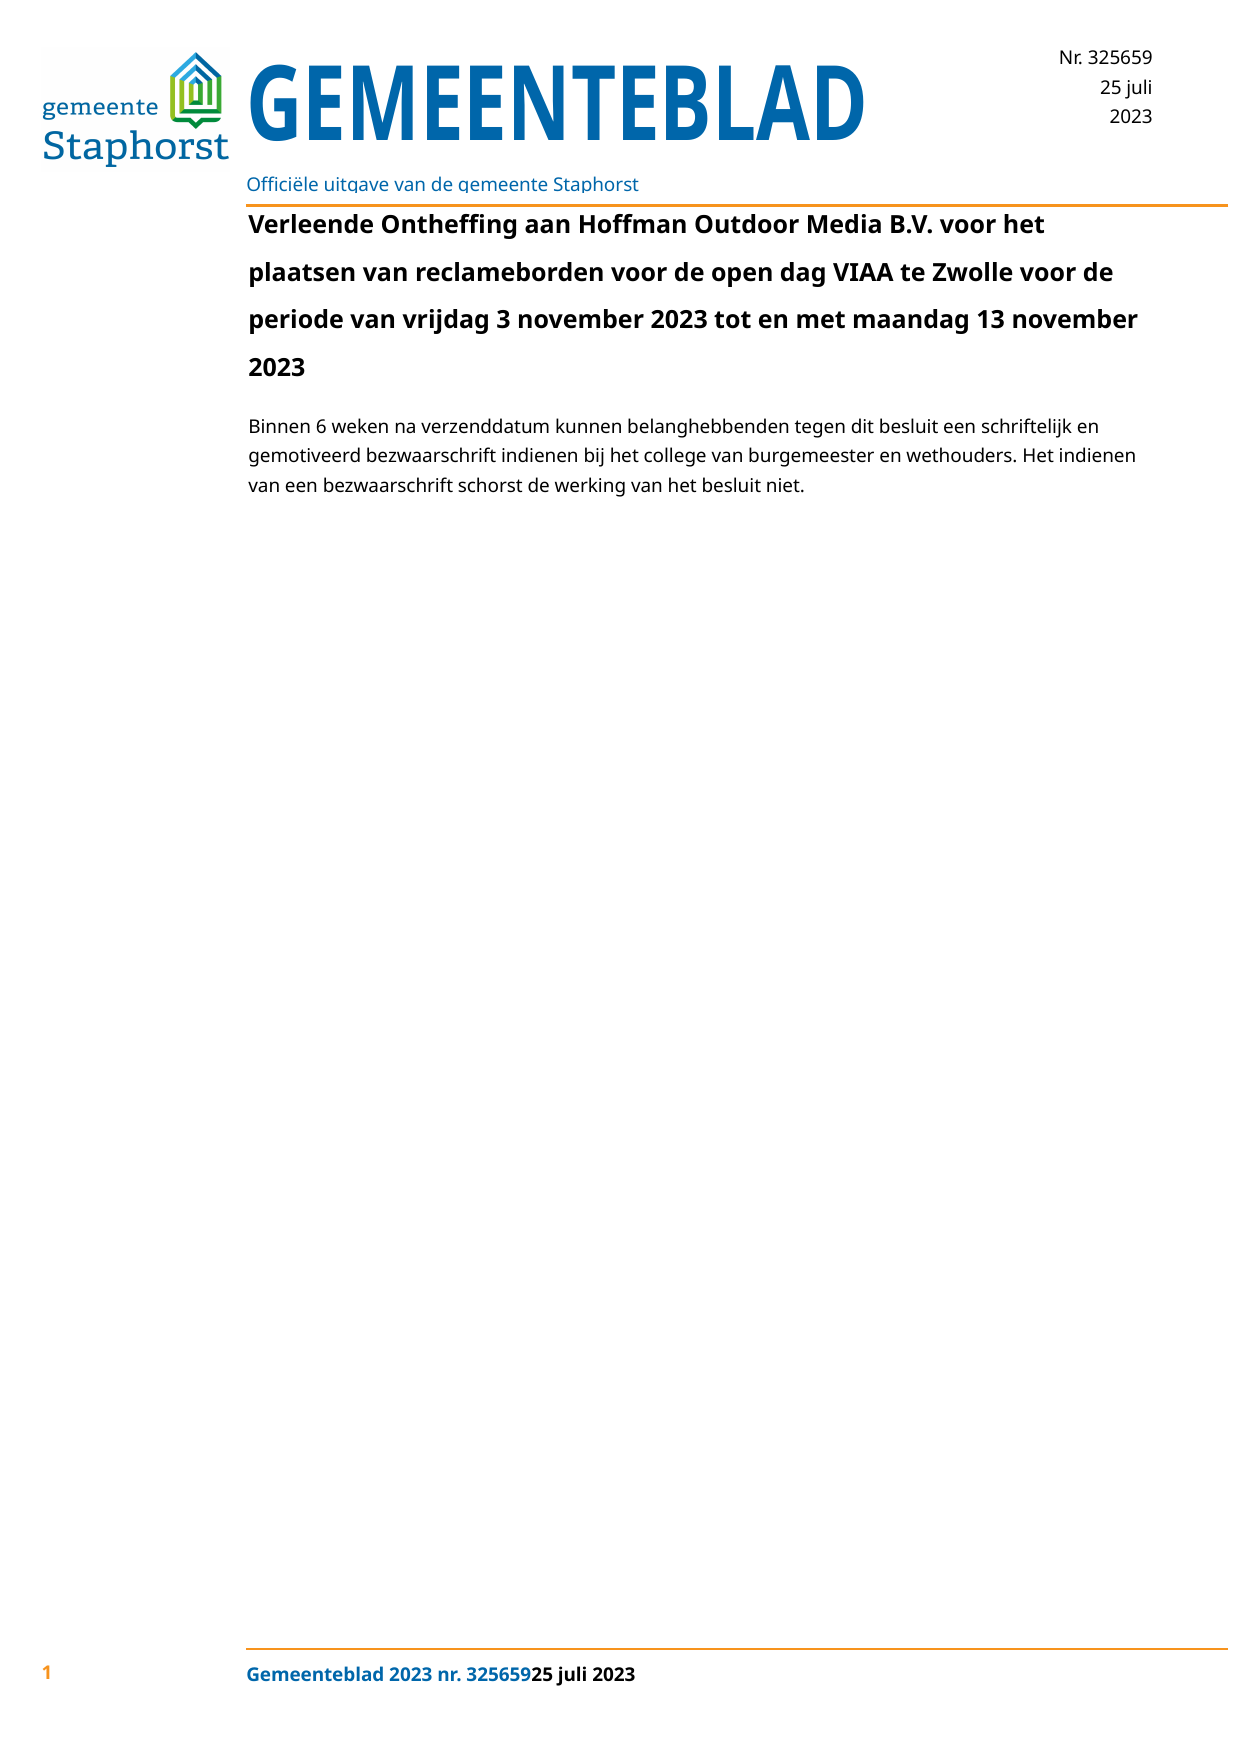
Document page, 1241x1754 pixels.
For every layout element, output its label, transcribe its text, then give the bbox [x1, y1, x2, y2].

text Binnen 6 weken na verzenddatum kunnen belanghebbenden tegen dit besluit een schriftelijk en gemotiveerd bezwaarschrift indienen bij het college van burgemeester en wethouders. Het indienen van een bezwaarschrift schorst de werking van het besluit niet. [248, 413, 1152, 498]
picture [41, 47, 231, 172]
text Verleende Ontheffing aan Hoffman Outdoor Media B.V. voor het plaatsen van reclameborden voor de open dag VIAA te Zwolle voor de periode van vrijdag 3 november 2023 tot en met maandag 13 november 2023 [248, 207, 1152, 384]
